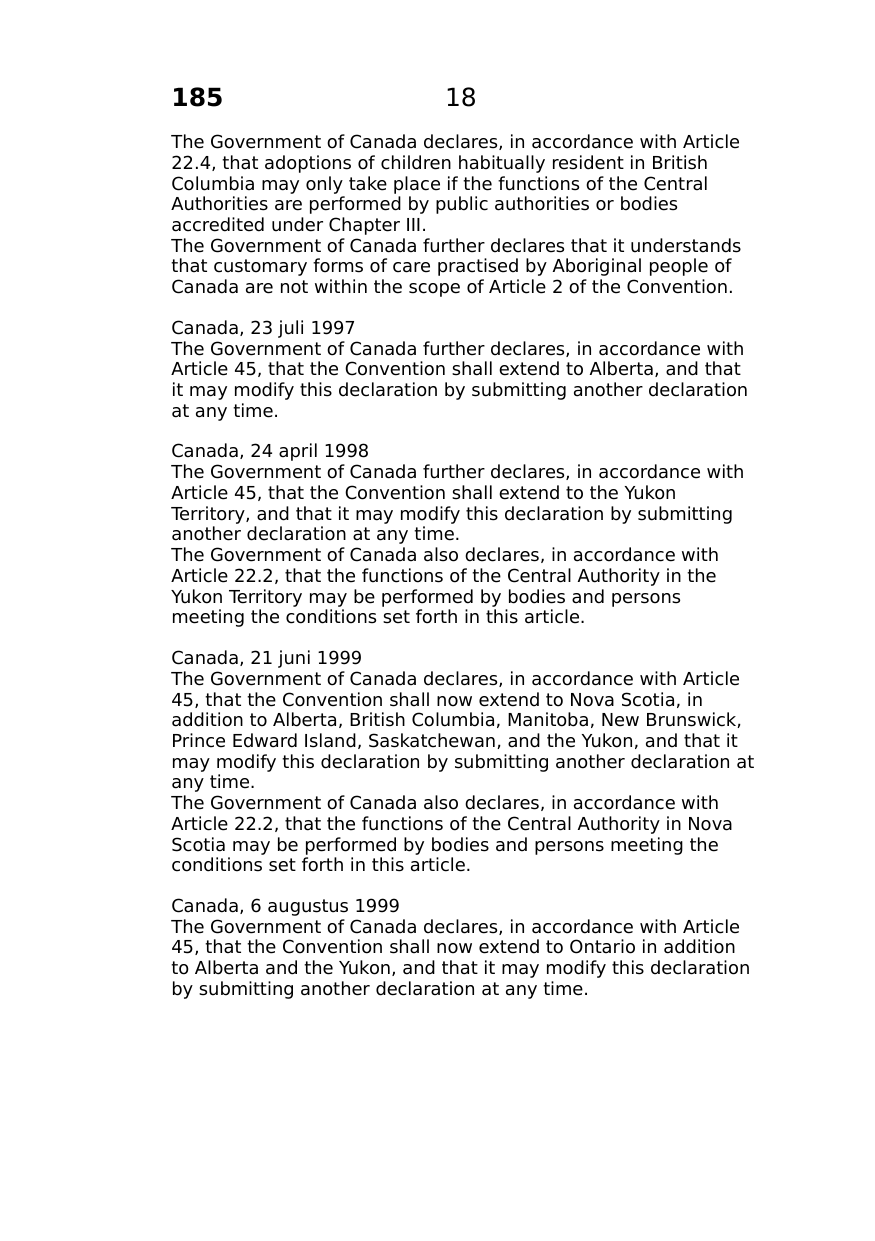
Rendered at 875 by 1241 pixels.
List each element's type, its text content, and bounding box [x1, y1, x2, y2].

text Canada, 21 juni 1999 [171, 648, 756, 669]
text The Government of Canada declares, in accordance with Article 45, that the Convention shall now extend to Nova Scotia, in addition to Alberta, British Columbia, Manitoba, New Brunswick, Prince Edward Island, Saskatchewan, and the Yukon, and that it may modify this declaration by submitting another declaration at any time. [171, 669, 756, 793]
text The Government of Canada declares, in accordance with Article 22.4, that adoptions of children habitually resident in British Columbia may only take place if the functions of the Central Authorities are performed by public authorities or bodies accredited under Chapter III. [171, 132, 756, 236]
text The Government of Canada further declares, in accordance with Article 45, that the Convention shall extend to Alberta, and that it may modify this declaration by submitting another declaration at any time. [171, 338, 756, 421]
text The Government of Canada declares, in accordance with Article 45, that the Convention shall now extend to Ontario in addition to Alberta and the Yukon, and that it may modify this declaration by submitting another declaration at any time. [171, 917, 756, 999]
text The Government of Canada further declares, in accordance with Article 45, that the Convention shall extend to the Yukon Territory, and that it may modify this declaration by submitting another declaration at any time. [171, 462, 756, 545]
text Canada, 24 april 1998 [171, 441, 756, 462]
text Canada, 23 juli 1997 [171, 318, 756, 338]
text Canada, 6 augustus 1999 [171, 896, 756, 917]
text The Government of Canada also declares, in accordance with Article 22.2, that the functions of the Central Authority in Nova Scotia may be performed by bodies and persons meeting the conditions set forth in this article. [171, 793, 756, 876]
text The Government of Canada further declares that it understands that customary forms of care practised by Aboriginal people of Canada are not within the scope of Article 2 of the Convention. [171, 236, 756, 298]
text The Government of Canada also declares, in accordance with Article 22.2, that the functions of the Central Authority in the Yukon Territory may be performed by bodies and persons meeting the conditions set forth in this article. [171, 545, 756, 628]
